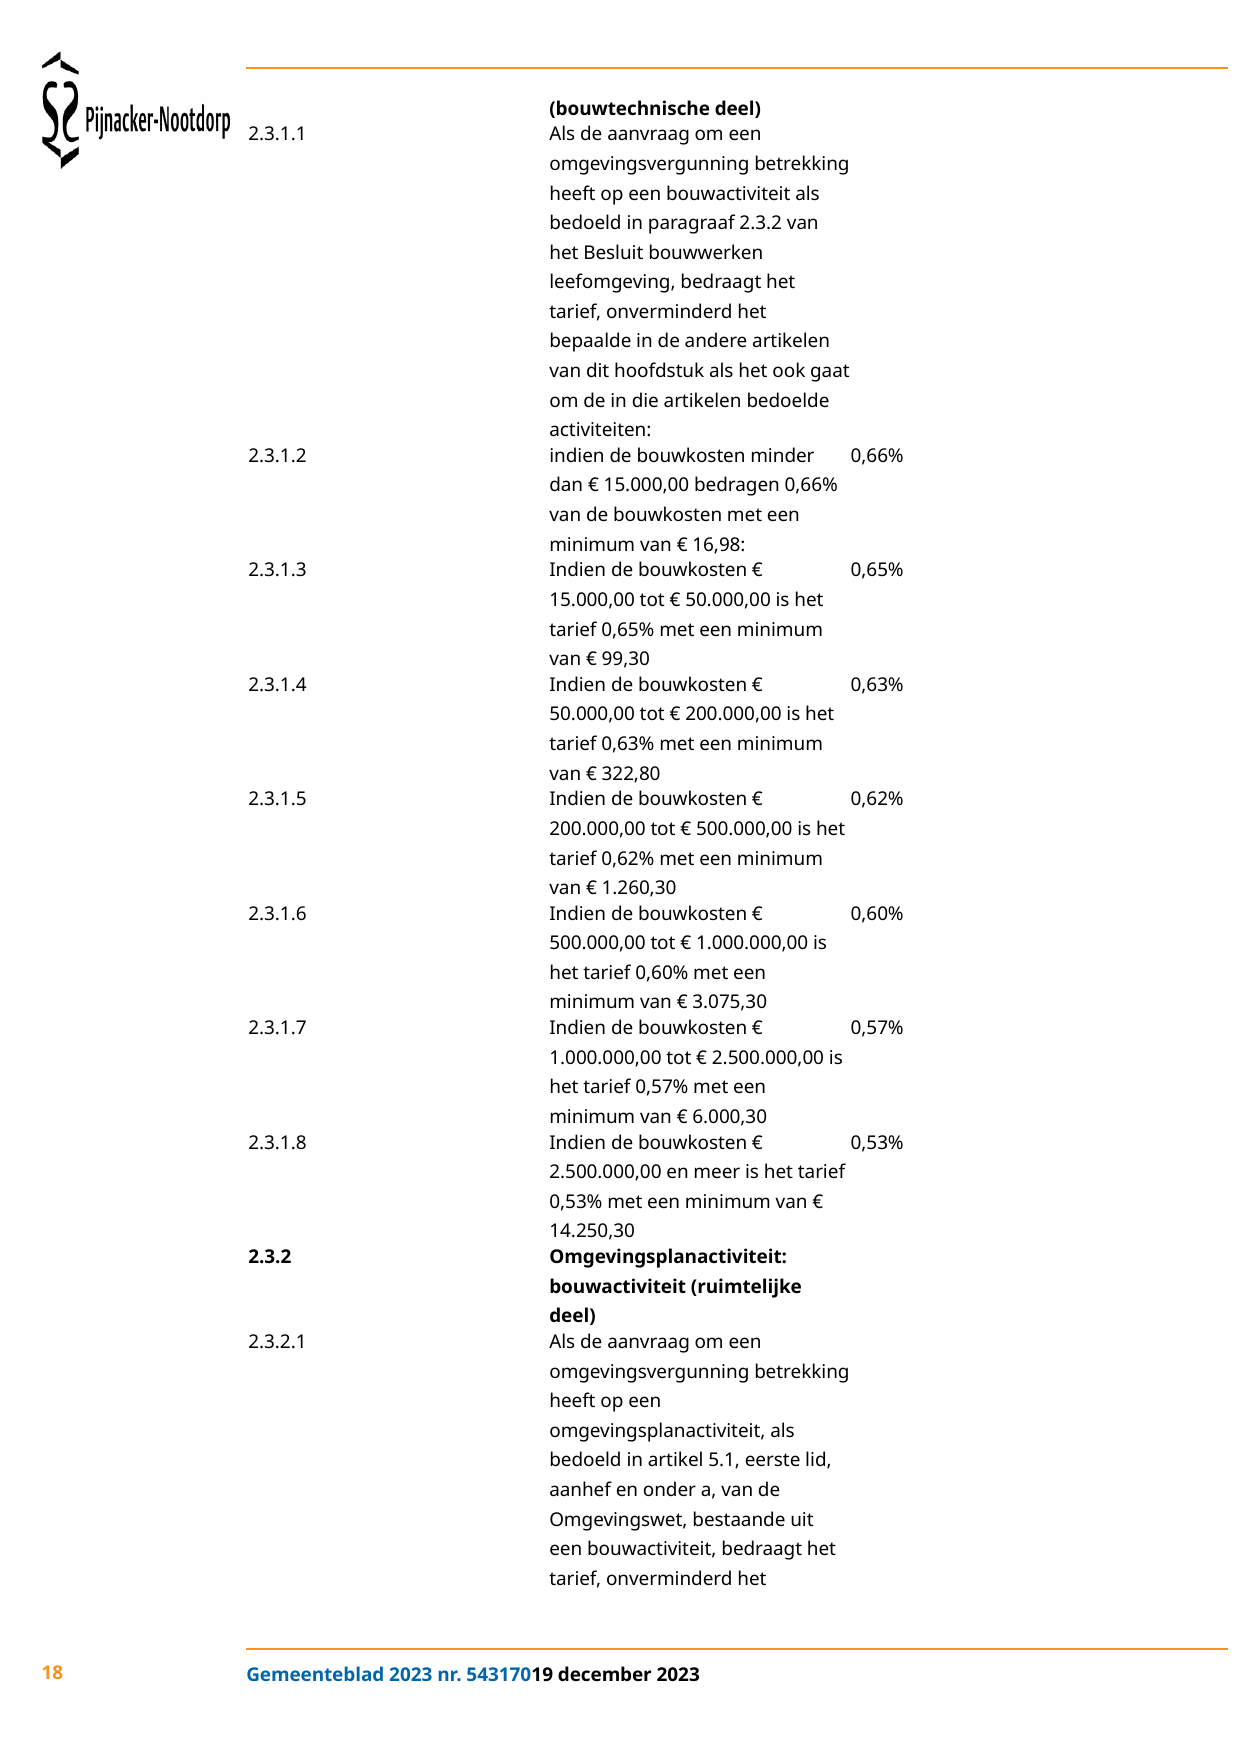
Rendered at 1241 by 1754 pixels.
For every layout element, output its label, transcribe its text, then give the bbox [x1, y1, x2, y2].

table_cell [850, 1328, 1152, 1591]
table_cell [850, 95, 1152, 121]
table_cell 0,62% [850, 786, 1152, 900]
table_cell indien de bouwkosten minder dan € 15.000,00 bedragen 0,66% van de bouwkosten met een minimum van € 16,98: [549, 442, 850, 557]
table_cell Indien de bouwkosten € 200.000,00 tot € 500.000,00 is het tarief 0,62% met een minimum van € 1.260,30 [549, 786, 850, 900]
table_cell 2.3.1.8 [248, 1129, 549, 1243]
table_cell 2.3.1.2 [248, 442, 549, 557]
table_cell 2.3.1.3 [248, 557, 549, 671]
table_cell [248, 95, 549, 121]
picture [41, 47, 231, 172]
table_cell 0,66% [850, 442, 1152, 557]
table_cell Indien de bouwkosten € 500.000,00 tot € 1.000.000,00 is het tarief 0,60% met een minimum van € 3.075,30 [549, 900, 850, 1014]
table_cell 0,63% [850, 671, 1152, 786]
table_cell Indien de bouwkosten € 50.000,00 tot € 200.000,00 is het tarief 0,63% met een minimum van € 322,80 [549, 671, 850, 786]
table_cell Indien de bouwkosten € 15.000,00 tot € 50.000,00 is het tarief 0,65% met een minimum van € 99,30 [549, 557, 850, 671]
table_cell 2.3.1.6 [248, 900, 549, 1014]
table_cell Indien de bouwkosten € 2.500.000,00 en meer is het tarief 0,53% met een minimum van € 14.250,30 [549, 1129, 850, 1243]
table_cell Als de aanvraag om een omgevingsvergunning betrekking heeft op een bouwactiviteit als bedoeld in paragraaf 2.3.2 van het Besluit bouwwerken leefomgeving, bedraagt het tarief, onverminderd het bepaalde in de andere artikelen van dit hoofdstuk als het ook gaat om de in die artikelen bedoelde activiteiten: [549, 121, 850, 442]
table_cell Omgevingsplanactiviteit: bouwactiviteit (ruimtelijke deel) [549, 1244, 850, 1328]
table_cell 2.3.1.7 [248, 1015, 549, 1129]
table_cell [850, 1244, 1152, 1328]
table_cell 2.3.2 [248, 1244, 549, 1328]
table_cell (bouwtechnische deel) [549, 95, 850, 121]
table_cell 2.3.1.1 [248, 121, 549, 442]
table_cell 2.3.1.4 [248, 671, 549, 786]
table_cell 0,53% [850, 1129, 1152, 1243]
table_cell 2.3.1.5 [248, 786, 549, 900]
table_cell [850, 121, 1152, 442]
table_cell 0,65% [850, 557, 1152, 671]
table_cell 0,57% [850, 1015, 1152, 1129]
table_cell Indien de bouwkosten € 1.000.000,00 tot € 2.500.000,00 is het tarief 0,57% met een minimum van € 6.000,30 [549, 1015, 850, 1129]
table_cell 0,60% [850, 900, 1152, 1014]
table_cell 2.3.2.1 [248, 1328, 549, 1591]
table_cell Als de aanvraag om een omgevingsvergunning betrekking heeft op een omgevingsplanactiviteit, als bedoeld in artikel 5.1, eerste lid, aanhef en onder a, van de Omgevingswet, bestaande uit een bouwactiviteit, bedraagt het tarief, onverminderd het [549, 1328, 850, 1591]
